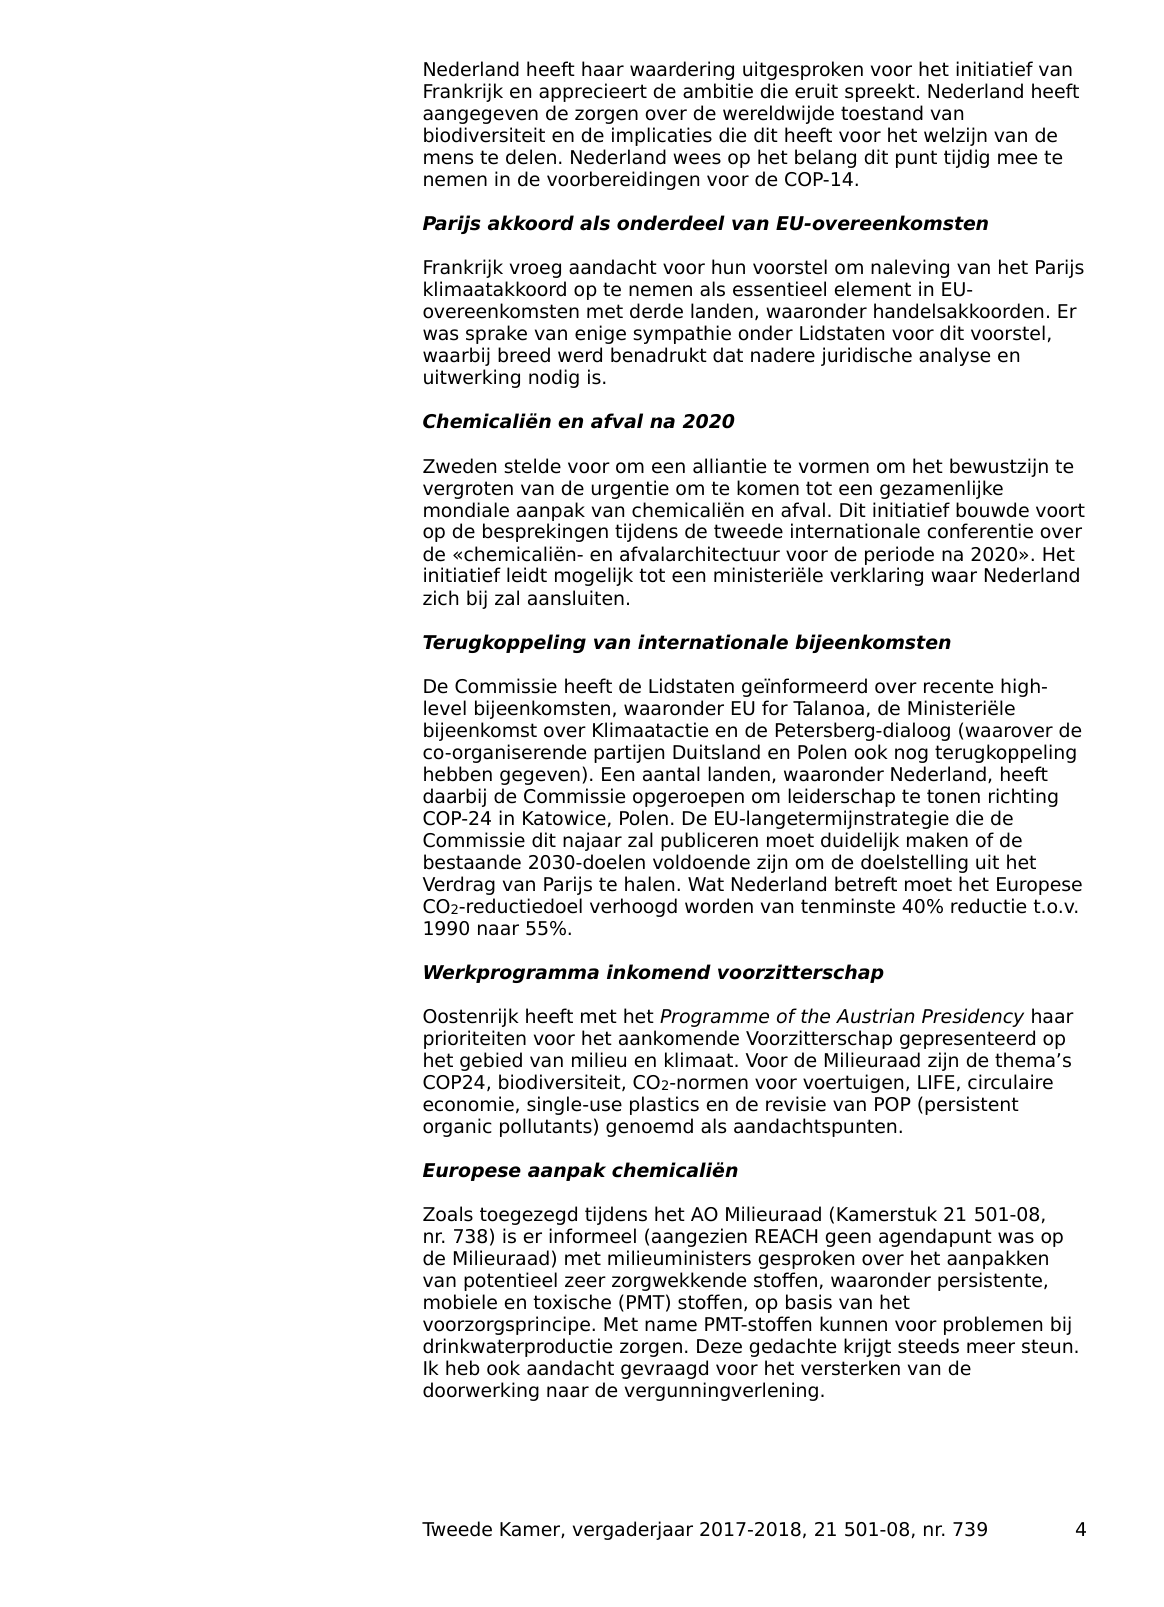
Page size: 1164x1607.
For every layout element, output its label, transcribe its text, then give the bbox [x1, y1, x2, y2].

text Nederland heeft haar waardering uitgesproken voor het initiatief van Frankrijk en apprecieert de ambitie die eruit spreekt. Nederland heeft aangegeven de zorgen over de wereldwijde toestand van biodiversiteit en de implicaties die dit heeft voor het welzijn van de mens te delen. Nederland wees op het belang dit punt tijdig mee te nemen in de voorbereidingen voor de COP-14. [422, 59, 1087, 191]
subtitle Chemicaliën en afval na 2020 [422, 411, 1087, 433]
text Frankrijk vroeg aandacht voor hun voorstel om naleving van het Parijs klimaatakkoord op te nemen als essentieel element in EU-overeenkomsten met derde landen, waaronder handelsakkoorden. Er was sprake van enige sympathie onder Lidstaten voor dit voorstel, waarbij breed werd benadrukt dat nadere juridische analyse en uitwerking nodig is. [422, 257, 1087, 389]
text Zoals toegezegd tijdens het AO Milieuraad (Kamerstuk 21 501-08, nr. 738) is er informeel (aangezien REACH geen agendapunt was op de Milieuraad) met milieuministers gesproken over het aanpakken van potentieel zeer zorgwekkende stoffen, waaronder persistente, mobiele en toxische (PMT) stoffen, op basis van het voorzorgsprincipe. Met name PMT-stoffen kunnen voor problemen bij drinkwaterproductie zorgen. Deze gedachte krijgt steeds meer steun. Ik heb ook aandacht gevraagd voor het versterken van de doorwerking naar de vergunningverlening. [422, 1204, 1087, 1402]
subtitle Werkprogramma inkomend voorzitterschap [422, 962, 1087, 984]
subtitle Parijs akkoord als onderdeel van EU-overeenkomsten [422, 213, 1087, 235]
text Oostenrijk heeft met het Programme of the Austrian Presidency haar prioriteiten voor het aankomende Voorzitterschap gepresenteerd op het gebied van milieu en klimaat. Voor de Milieuraad zijn de thema’s COP24, biodiversiteit, CO2-normen voor voertuigen, LIFE, circulaire economie, single-use plastics en de revisie van POP (persistent organic pollutants) genoemd als aandachtspunten. [422, 1006, 1087, 1138]
text Zweden stelde voor om een alliantie te vormen om het bewustzijn te vergroten van de urgentie om te komen tot een gezamenlijke mondiale aanpak van chemicaliën en afval. Dit initiatief bouwde voort op de besprekingen tijdens de tweede internationale conferentie over de «chemicaliën- en afvalarchitectuur voor de periode na 2020». Het initiatief leidt mogelijk tot een ministeriële verklaring waar Nederland zich bij zal aansluiten. [422, 456, 1087, 609]
subtitle Europese aanpak chemicaliën [422, 1160, 1087, 1182]
text De Commissie heeft de Lidstaten geïnformeerd over recente high-level bijeenkomsten, waaronder EU for Talanoa, de Ministeriële bijeenkomst over Klimaatactie en de Petersberg-dialoog (waarover de co-organiserende partijen Duitsland en Polen ook nog terugkoppeling hebben gegeven). Een aantal landen, waaronder Nederland, heeft daarbij de Commissie opgeroepen om leiderschap te tonen richting COP-24 in Katowice, Polen. De EU-langetermijnstrategie die de Commissie dit najaar zal publiceren moet duidelijk maken of de bestaande 2030-doelen voldoende zijn om de doelstelling uit het Verdrag van Parijs te halen. Wat Nederland betreft moet het Europese CO2-reductiedoel verhoogd worden van tenminste 40% reductie t.o.v. 1990 naar 55%. [422, 676, 1087, 939]
subtitle Terugkoppeling van internationale bijeenkomsten [422, 632, 1087, 653]
